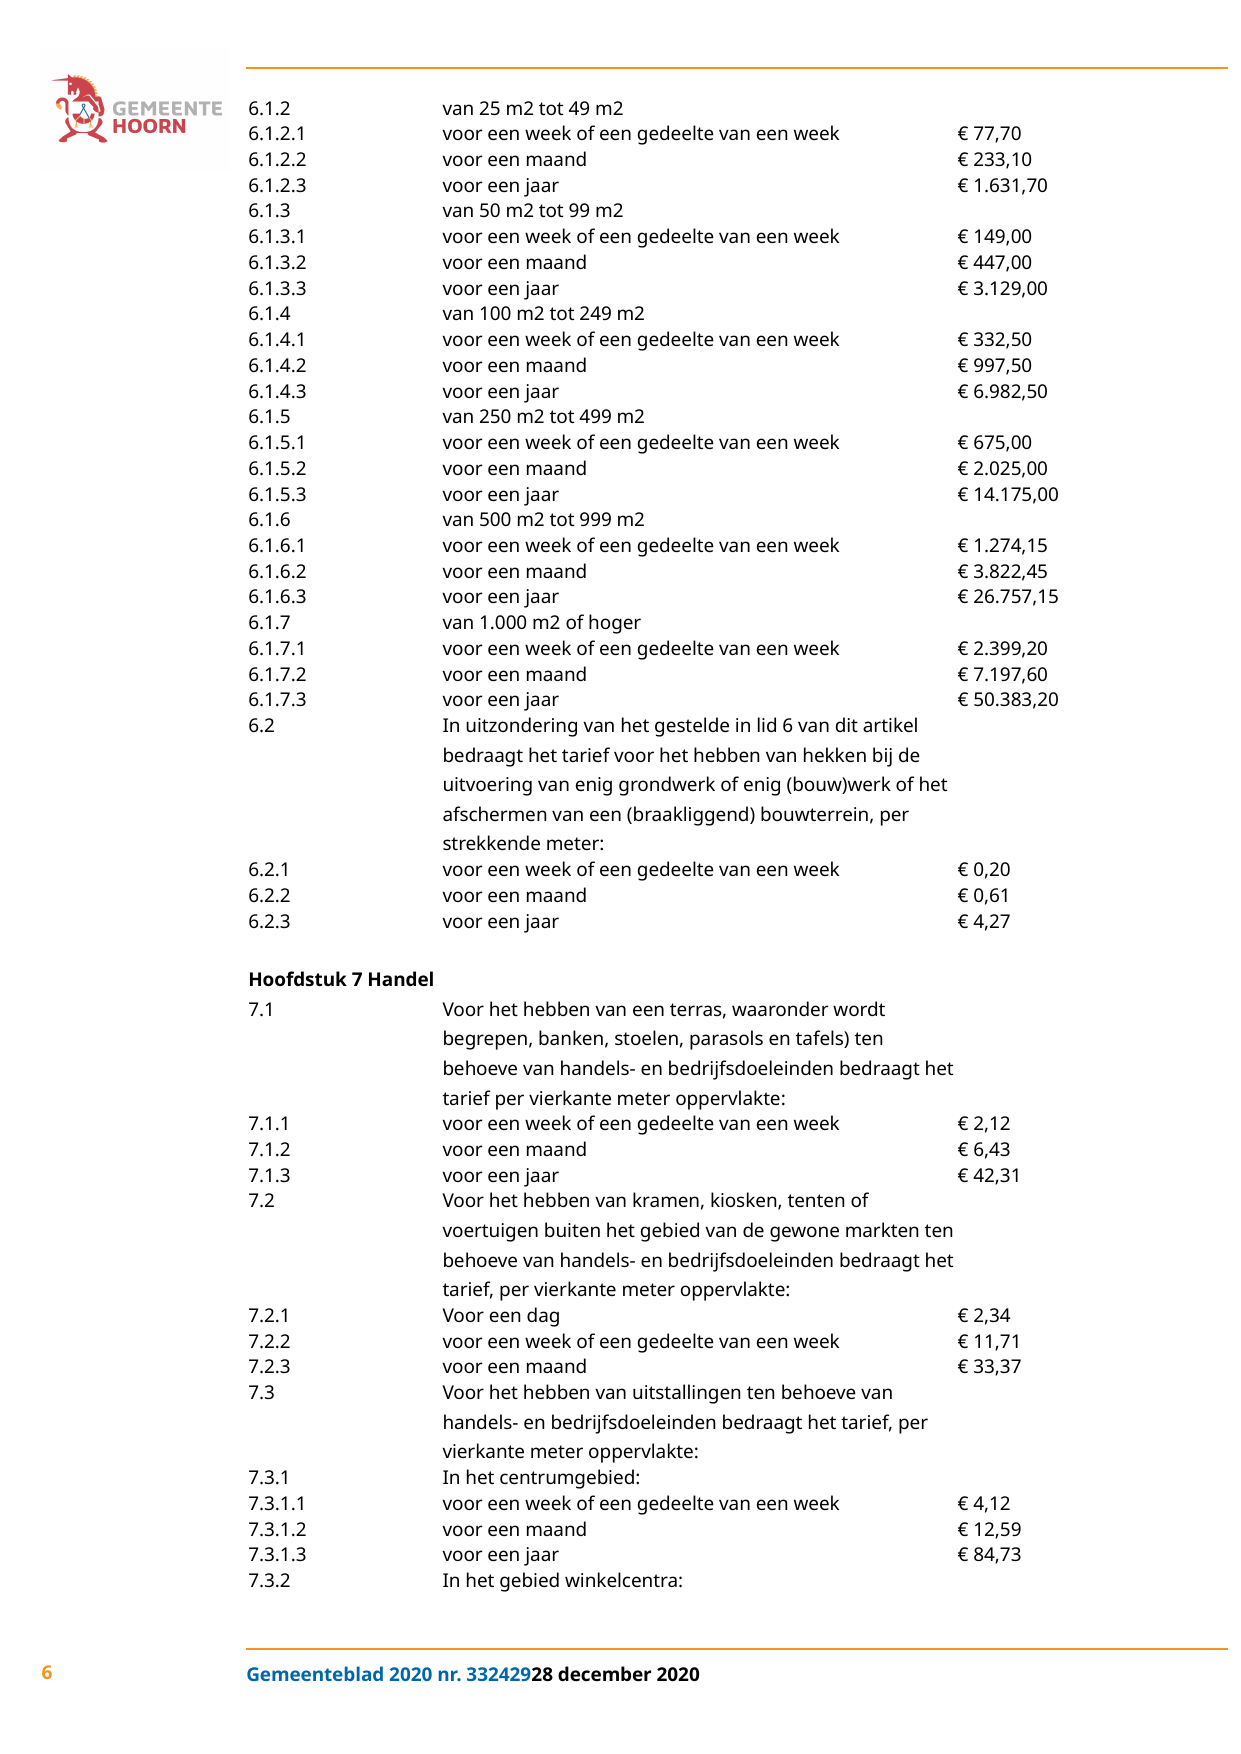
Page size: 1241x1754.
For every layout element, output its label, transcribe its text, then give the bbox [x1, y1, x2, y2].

table_cell In het gebied winkelcentra: [442, 1567, 957, 1593]
table_cell 6.1.6.2 [248, 558, 442, 584]
table_cell 7.2 [248, 1188, 442, 1302]
table_cell 7.2.1 [248, 1302, 442, 1328]
table_cell voor een week of een gedeelte van een week [442, 1328, 957, 1354]
table_cell 6.1.6.3 [248, 584, 442, 609]
table_cell voor een maand [442, 455, 957, 481]
table_cell voor een week of een gedeelte van een week [442, 635, 957, 661]
table_cell voor een maand [442, 146, 957, 172]
table_cell 6.1.6.1 [248, 532, 442, 558]
table_cell voor een maand [442, 661, 957, 687]
table_cell 6.1.4 [248, 301, 442, 326]
table_cell 6.1.7.2 [248, 661, 442, 687]
table_cell € 3.822,45 [958, 558, 1152, 584]
table_cell van 50 m2 tot 99 m2 [442, 198, 957, 223]
table_cell € 26.757,15 [958, 584, 1152, 609]
table_cell € 7.197,60 [958, 661, 1152, 687]
table_cell [958, 1188, 1152, 1302]
table_cell voor een week of een gedeelte van een week [442, 856, 957, 882]
table_cell voor een week of een gedeelte van een week [442, 326, 957, 352]
table_cell voor een jaar [442, 584, 957, 609]
table_cell van 500 m2 tot 999 m2 [442, 506, 957, 532]
table_cell [958, 609, 1152, 635]
table_cell [958, 1464, 1152, 1490]
table_cell € 3.129,00 [958, 275, 1152, 301]
table_cell voor een maand [442, 882, 957, 908]
table_cell € 11,71 [958, 1328, 1152, 1354]
table_cell van 25 m2 tot 49 m2 [442, 95, 957, 121]
table_cell € 4,27 [958, 908, 1152, 933]
table_cell voor een maand [442, 249, 957, 275]
table_cell € 77,70 [958, 121, 1152, 146]
table_cell 7.3 [248, 1379, 442, 1464]
table_cell In uitzondering van het gestelde in lid 6 van dit artikel bedraagt het tarief voor het hebben van hekken bij de uitvoering van enig grondwerk of enig (bouw)werk of het afschermen van een (braakliggend) bouwterrein, per strekkende meter: [442, 712, 957, 856]
table_cell € 2.025,00 [958, 455, 1152, 481]
table_cell 6.1.2.3 [248, 172, 442, 198]
table_cell [958, 404, 1152, 429]
table_cell € 0,20 [958, 856, 1152, 882]
table_cell van 250 m2 tot 499 m2 [442, 404, 957, 429]
table_cell voor een jaar [442, 687, 957, 712]
table_cell voor een jaar [442, 481, 957, 506]
table_cell € 1.274,15 [958, 532, 1152, 558]
table_header Voor het hebben van een terras, waaronder wordt begrepen, banken, stoelen, parasols en tafels) ten behoeve van handels- en bedrijfsdoeleinden bedraagt het tarief per vierkante meter oppervlakte: [442, 996, 957, 1111]
table_cell voor een week of een gedeelte van een week [442, 121, 957, 146]
table_cell € 2,12 [958, 1111, 1152, 1136]
table_cell € 0,61 [958, 882, 1152, 908]
table_cell 6.1.4.1 [248, 326, 442, 352]
table_cell 7.3.1.1 [248, 1490, 442, 1516]
table_cell Voor een dag [442, 1302, 957, 1328]
table_cell € 33,37 [958, 1354, 1152, 1379]
table_cell 7.1.1 [248, 1111, 442, 1136]
table_cell voor een maand [442, 352, 957, 378]
table_cell 6.1.3 [248, 198, 442, 223]
table_cell voor een jaar [442, 172, 957, 198]
table_cell € 2.399,20 [958, 635, 1152, 661]
table_cell [958, 198, 1152, 223]
table_cell 6.1.3.1 [248, 224, 442, 249]
table_cell € 42,31 [958, 1162, 1152, 1188]
table_cell 6.1.4.2 [248, 352, 442, 378]
table_cell voor een jaar [442, 378, 957, 403]
table_cell voor een week of een gedeelte van een week [442, 429, 957, 455]
table_cell € 1.631,70 [958, 172, 1152, 198]
table_cell 6.1.5 [248, 404, 442, 429]
table_cell voor een week of een gedeelte van een week [442, 1111, 957, 1136]
picture [41, 47, 231, 172]
table_cell voor een jaar [442, 1541, 957, 1567]
table_cell € 6.982,50 [958, 378, 1152, 403]
table_cell 6.1.5.2 [248, 455, 442, 481]
table_cell [958, 506, 1152, 532]
table_cell [958, 712, 1152, 856]
table_cell 6.1.7.3 [248, 687, 442, 712]
table_cell van 1.000 m2 of hoger [442, 609, 957, 635]
table_cell voor een maand [442, 558, 957, 584]
table_cell voor een maand [442, 1354, 957, 1379]
table_cell € 332,50 [958, 326, 1152, 352]
table_cell € 997,50 [958, 352, 1152, 378]
table_cell voor een week of een gedeelte van een week [442, 532, 957, 558]
text Hoofdstuk 7 Handel [248, 966, 1152, 992]
table_cell 6.1.3.3 [248, 275, 442, 301]
table_cell 6.1.6 [248, 506, 442, 532]
table_cell voor een jaar [442, 1162, 957, 1188]
table_cell 6.1.3.2 [248, 249, 442, 275]
table_cell In het centrumgebied: [442, 1464, 957, 1490]
table_cell 6.2.1 [248, 856, 442, 882]
table_cell 6.1.4.3 [248, 378, 442, 403]
table_cell 7.3.2 [248, 1567, 442, 1593]
table_cell € 84,73 [958, 1541, 1152, 1567]
table_cell € 50.383,20 [958, 687, 1152, 712]
table_cell van 100 m2 tot 249 m2 [442, 301, 957, 326]
table_cell 6.1.2.1 [248, 121, 442, 146]
table_cell voor een week of een gedeelte van een week [442, 224, 957, 249]
table_cell voor een week of een gedeelte van een week [442, 1490, 957, 1516]
table_cell € 14.175,00 [958, 481, 1152, 506]
table_cell Voor het hebben van uitstallingen ten behoeve van handels- en bedrijfsdoeleinden bedraagt het tarief, per vierkante meter oppervlakte: [442, 1379, 957, 1464]
table_cell 6.1.2 [248, 95, 442, 121]
table_cell voor een jaar [442, 908, 957, 933]
table_cell 7.2.2 [248, 1328, 442, 1354]
table_cell 6.1.5.1 [248, 429, 442, 455]
table_cell 6.1.2.2 [248, 146, 442, 172]
table_cell € 2,34 [958, 1302, 1152, 1328]
table_cell [958, 95, 1152, 121]
table_cell € 447,00 [958, 249, 1152, 275]
table_cell 6.2.2 [248, 882, 442, 908]
table_cell € 675,00 [958, 429, 1152, 455]
table_cell € 149,00 [958, 224, 1152, 249]
table_cell € 4,12 [958, 1490, 1152, 1516]
table_cell 6.2 [248, 712, 442, 856]
table_cell 7.3.1.2 [248, 1516, 442, 1541]
table_cell € 12,59 [958, 1516, 1152, 1541]
table_cell 6.1.7 [248, 609, 442, 635]
table_header 7.1 [248, 996, 442, 1111]
table_cell [958, 1379, 1152, 1464]
table_cell 6.2.3 [248, 908, 442, 933]
table_cell 7.2.3 [248, 1354, 442, 1379]
table_cell voor een maand [442, 1516, 957, 1541]
table_cell [958, 1567, 1152, 1593]
table_cell 6.1.7.1 [248, 635, 442, 661]
table_cell 7.3.1.3 [248, 1541, 442, 1567]
table_cell voor een maand [442, 1136, 957, 1162]
table_header [958, 996, 1152, 1111]
table_cell [958, 301, 1152, 326]
table_cell 7.1.2 [248, 1136, 442, 1162]
table_cell 7.1.3 [248, 1162, 442, 1188]
table_cell voor een jaar [442, 275, 957, 301]
table_cell € 6,43 [958, 1136, 1152, 1162]
table_cell € 233,10 [958, 146, 1152, 172]
table_cell 6.1.5.3 [248, 481, 442, 506]
table_cell 7.3.1 [248, 1464, 442, 1490]
table_cell Voor het hebben van kramen, kiosken, tenten of voertuigen buiten het gebied van de gewone markten ten behoeve van handels- en bedrijfsdoeleinden bedraagt het tarief, per vierkante meter oppervlakte: [442, 1188, 957, 1302]
